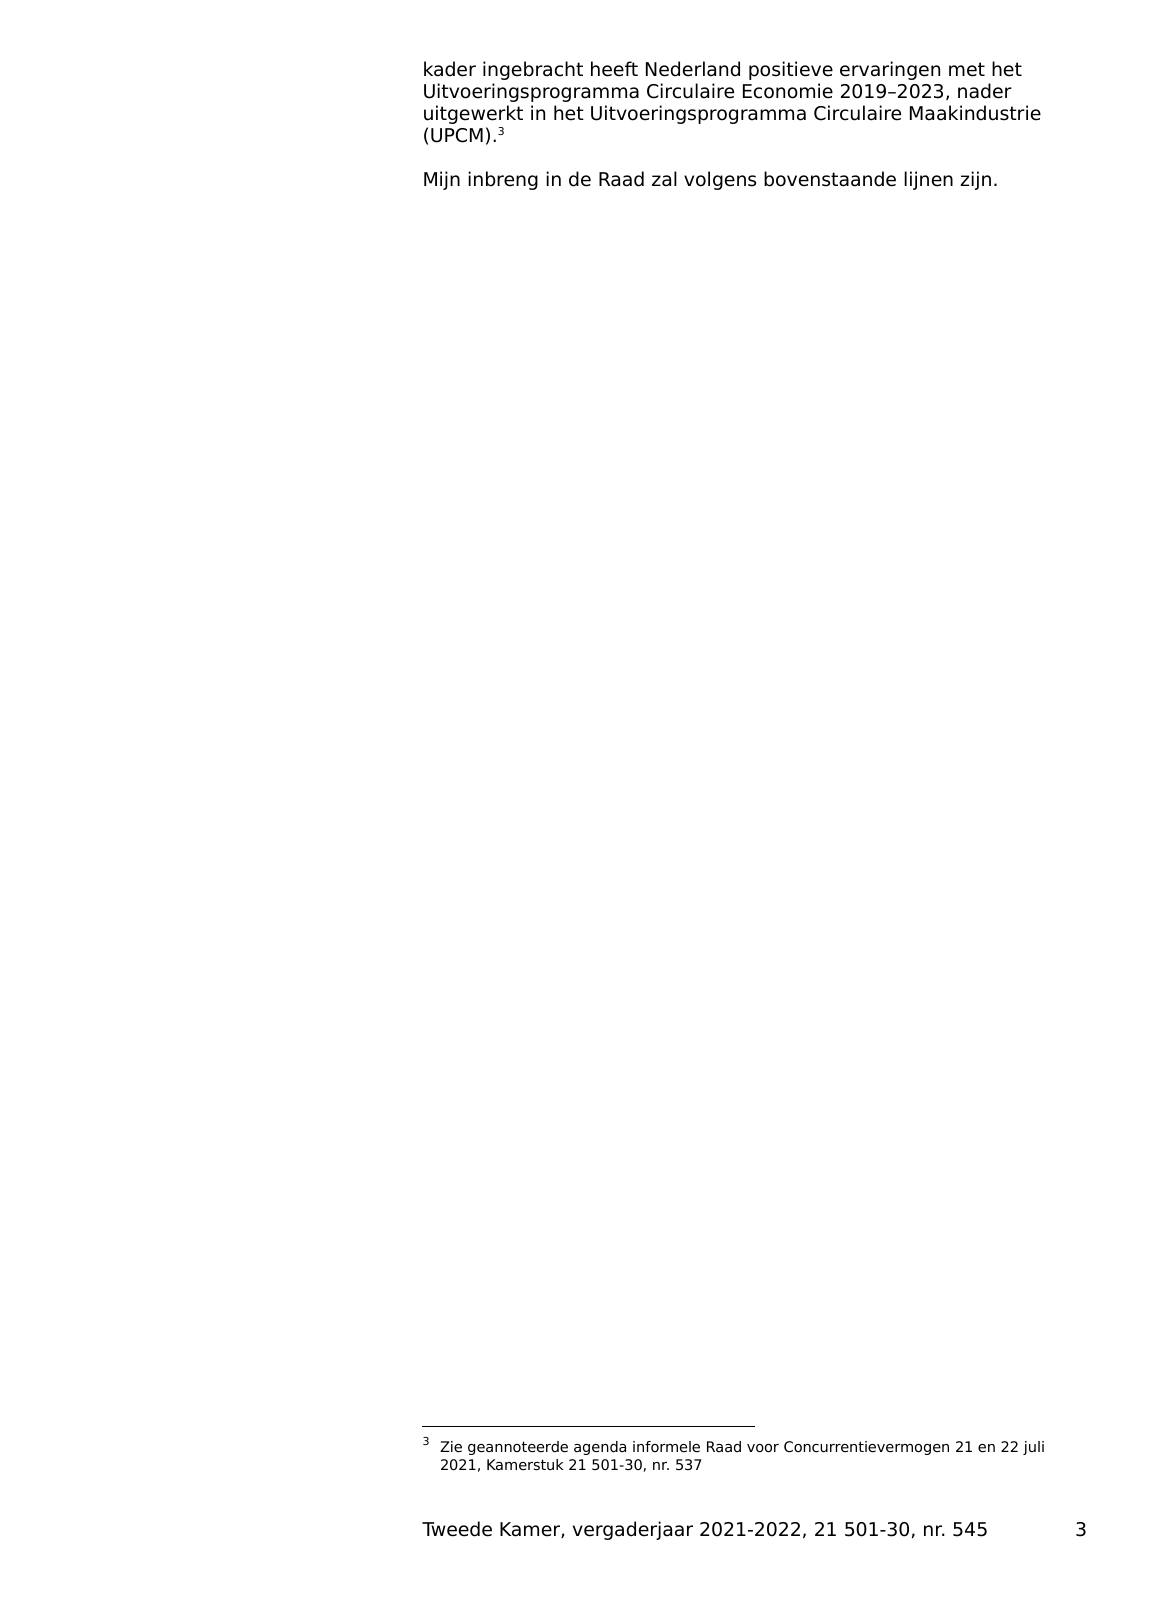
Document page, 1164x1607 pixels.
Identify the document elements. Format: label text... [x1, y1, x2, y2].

text Zie geannoteerde agenda informele Raad voor Concurrentievermogen 21 en 22 juli 2021, Kamerstuk 21 501-30, nr. 537 [422, 1435, 1087, 1474]
text Mijn inbreng in de Raad zal volgens bovenstaande lijnen zijn. [422, 169, 1087, 191]
text kader ingebracht heeft Nederland positieve ervaringen met het Uitvoeringsprogramma Circulaire Economie 2019–2023, nader uitgewerkt in het Uitvoeringsprogramma Circulaire Maakindustrie (UPCM). [422, 59, 1087, 147]
